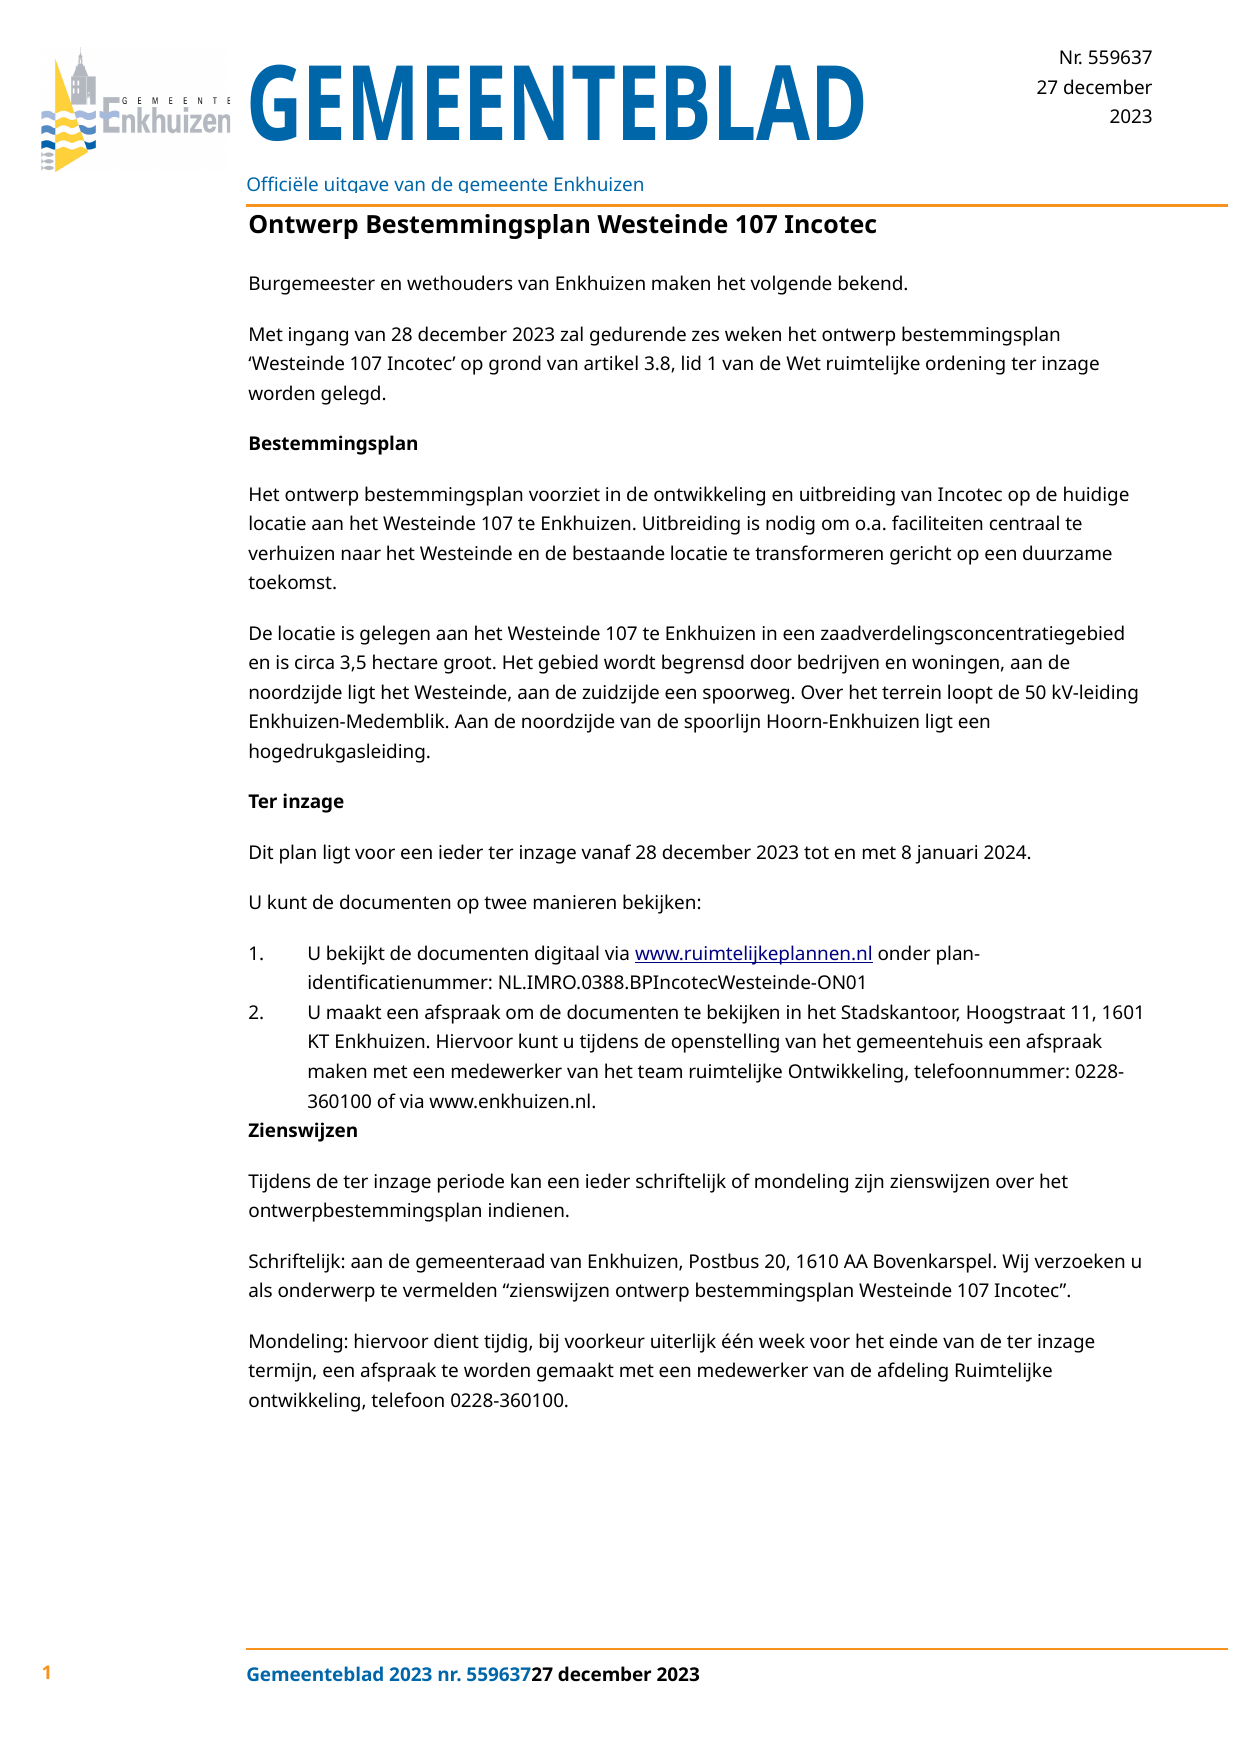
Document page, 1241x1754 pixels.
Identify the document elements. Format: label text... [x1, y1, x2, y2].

text Schriftelijk: aan de gemeenteraad van Enkhuizen, Postbus 20, 1610 AA Bovenkarspel. Wij verzoeken u als onderwerp te vermelden “zienswijzen ontwerp bestemmingsplan Westeinde 107 Incotec”. [248, 1248, 1152, 1303]
text Ter inzage [248, 789, 1152, 814]
text Zienswijzen [248, 1117, 1152, 1143]
text Dit plan ligt voor een ieder ter inzage vanaf 28 december 2023 tot en met 8 januari 2024. [248, 839, 1152, 865]
text Tijdens de ter inzage periode kan een ieder schriftelijk of mondeling zijn zienswijzen over het ontwerpbestemmingsplan indienen. [248, 1168, 1152, 1223]
text De locatie is gelegen aan het Westeinde 107 te Enkhuizen in een zaadverdelingsconcentratiegebied en is circa 3,5 hectare groot. Het gebied wordt begrensd door bedrijven en woningen, aan de noordzijde ligt het Westeinde, aan de zuidzijde een spoorweg. Over het terrein loopt de 50 kV-leiding Enkhuizen-Medemblik. Aan de noordzijde van de spoorlijn Hoorn-Enkhuizen ligt een hogedrukgasleiding. [248, 620, 1152, 764]
list U maakt een afspraak om de documenten te bekijken in het Stadskantoor, Hoogstraat 11, 1601 KT Enkhuizen. Hiervoor kunt u tijdens de openstelling van het gemeentehuis een afspraak maken met een medewerker van het team ruimtelijke Ontwikkeling, telefoonnummer: 0228-360100 of via www.enkhuizen.nl. [248, 999, 1152, 1113]
picture [41, 47, 231, 172]
text U kunt de documenten op twee manieren bekijken: [248, 889, 1152, 915]
text Het ontwerp bestemmingsplan voorziet in de ontwikkeling en uitbreiding van Incotec op de huidige locatie aan het Westeinde 107 te Enkhuizen. Uitbreiding is nodig om o.a. faciliteiten centraal te verhuizen naar het Westeinde en de bestaande locatie te transformeren gericht op een duurzame toekomst. [248, 481, 1152, 595]
text Bestemmingsplan [248, 430, 1152, 456]
text Met ingang van 28 december 2023 zal gedurende zes weken het ontwerp bestemmingsplan ‘Westeinde 107 Incotec’ op grond van artikel 3.8, lid 1 van de Wet ruimtelijke ordening ter inzage worden gelegd. [248, 321, 1152, 406]
list U bekijkt de documenten digitaal via www.ruimtelijkeplannen.nl onder plan-identificatienummer: NL.IMRO.0388.BPIncotecWesteinde-ON01 [248, 940, 1152, 995]
text Burgemeester en wethouders van Enkhuizen maken het volgende bekend. [248, 270, 1152, 296]
text Ontwerp Bestemmingsplan Westeinde 107 Incotec [248, 207, 1152, 241]
text Mondeling: hiervoor dient tijdig, bij voorkeur uiterlijk één week voor het einde van de ter inzage termijn, een afspraak te worden gemaakt met een medewerker van de afdeling Ruimtelijke ontwikkeling, telefoon 0228-360100. [248, 1328, 1152, 1413]
